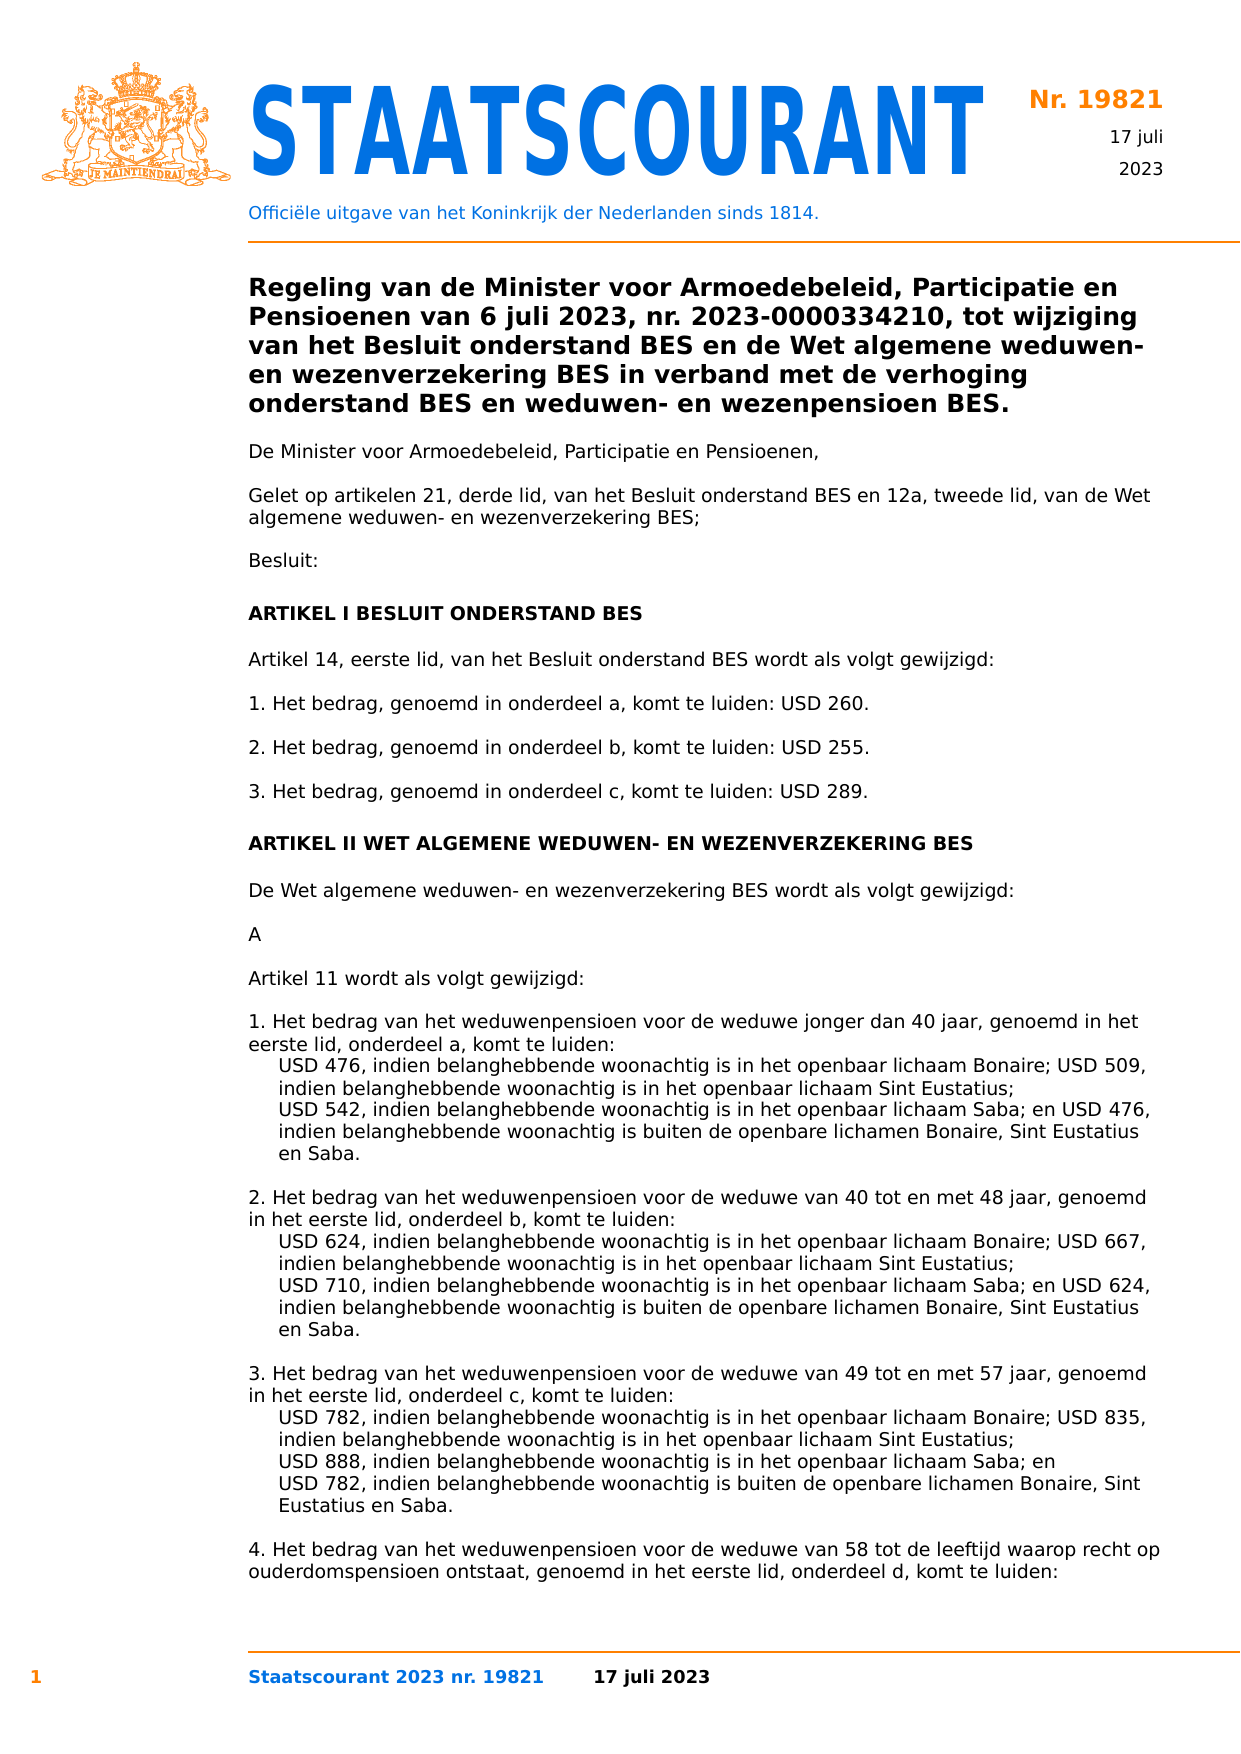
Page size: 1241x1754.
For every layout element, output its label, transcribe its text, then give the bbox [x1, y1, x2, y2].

text Artikel 14, eerste lid, van het Besluit onderstand BES wordt als volgt gewijzigd: [248, 649, 1163, 671]
table_cell 17 juli [998, 121, 1240, 153]
table_header Nr. 19821 [998, 62, 1240, 121]
text USD 782, indien belanghebbende woonachtig is buiten de openbare lichamen Bonaire, Sint Eustatius en Saba. [278, 1473, 1163, 1517]
text Besluit: [248, 550, 1163, 572]
text 2. Het bedrag van het weduwenpensioen voor de weduwe van 40 tot en met 48 jaar, genoemd in het eerste lid, onderdeel b, komt te luiden: [248, 1187, 1163, 1231]
picture [41, 62, 231, 186]
text Artikel 11 wordt als volgt gewijzigd: [248, 968, 1163, 989]
table_header [25, 62, 248, 241]
subtitle ARTIKEL II WET ALGEMENE WEDUWEN- EN WEZENVERZEKERING BES [248, 833, 1163, 855]
subtitle Regeling van de Minister voor Armoedebeleid, Participatie en Pensioenen van 6 juli 2023, nr. 2023-0000334210, tot wijziging van het Besluit onderstand BES en de Wet algemene weduwen- en wezenverzekering BES in verband met de verhoging onderstand BES en weduwen- en wezenpensioen BES. [248, 273, 1163, 419]
text USD 542, indien belanghebbende woonachtig is in het openbaar lichaam Saba; en USD 476, indien belanghebbende woonachtig is buiten de openbare lichamen Bonaire, Sint Eustatius en Saba. [278, 1099, 1163, 1165]
text 4. Het bedrag van het weduwenpensioen voor de weduwe van 58 tot de leeftijd waarop recht op ouderdomspensioen ontstaat, genoemd in het eerste lid, onderdeel d, komt te luiden: [248, 1539, 1163, 1583]
text 1. Het bedrag, genoemd in onderdeel a, komt te luiden: USD 260. [248, 693, 1163, 715]
text 3. Het bedrag, genoemd in onderdeel c, komt te luiden: USD 289. [248, 781, 1163, 803]
text USD 710, indien belanghebbende woonachtig is in het openbaar lichaam Saba; en USD 624, indien belanghebbende woonachtig is buiten de openbare lichamen Bonaire, Sint Eustatius en Saba. [278, 1275, 1163, 1341]
subtitle ARTIKEL I BESLUIT ONDERSTAND BES [248, 602, 1163, 624]
text De Wet algemene weduwen- en wezenverzekering BES wordt als volgt gewijzigd: [248, 880, 1163, 902]
table_cell Officiële uitgave van het Koninkrijk der Nederlanden sinds 1814. [248, 203, 1240, 241]
text 2. Het bedrag, genoemd in onderdeel b, komt te luiden: USD 255. [248, 737, 1163, 759]
text 1. Het bedrag van het weduwenpensioen voor de weduwe jonger dan 40 jaar, genoemd in het eerste lid, onderdeel a, komt te luiden: [248, 1011, 1163, 1055]
text Gelet op artikelen 21, derde lid, van het Besluit onderstand BES en 12a, tweede lid, van de Wet algemene weduwen- en wezenverzekering BES; [248, 484, 1163, 528]
text USD 624, indien belanghebbende woonachtig is in het openbaar lichaam Bonaire; USD 667, indien belanghebbende woonachtig is in het openbaar lichaam Sint Eustatius; [278, 1231, 1163, 1275]
text 3. Het bedrag van het weduwenpensioen voor de weduwe van 49 tot en met 57 jaar, genoemd in het eerste lid, onderdeel c, komt te luiden: [248, 1363, 1163, 1407]
text USD 782, indien belanghebbende woonachtig is in het openbaar lichaam Bonaire; USD 835, indien belanghebbende woonachtig is in het openbaar lichaam Sint Eustatius; [278, 1407, 1163, 1451]
table_cell 2023 [998, 153, 1240, 203]
text A [248, 924, 1163, 946]
text USD 888, indien belanghebbende woonachtig is in het openbaar lichaam Saba; en [278, 1451, 1163, 1473]
table_header STAATSCOURANT [248, 62, 998, 203]
text De Minister voor Armoedebeleid, Participatie en Pensioenen, [248, 441, 1163, 463]
text USD 476, indien belanghebbende woonachtig is in het openbaar lichaam Bonaire; USD 509, indien belanghebbende woonachtig is in het openbaar lichaam Sint Eustatius; [278, 1055, 1163, 1099]
